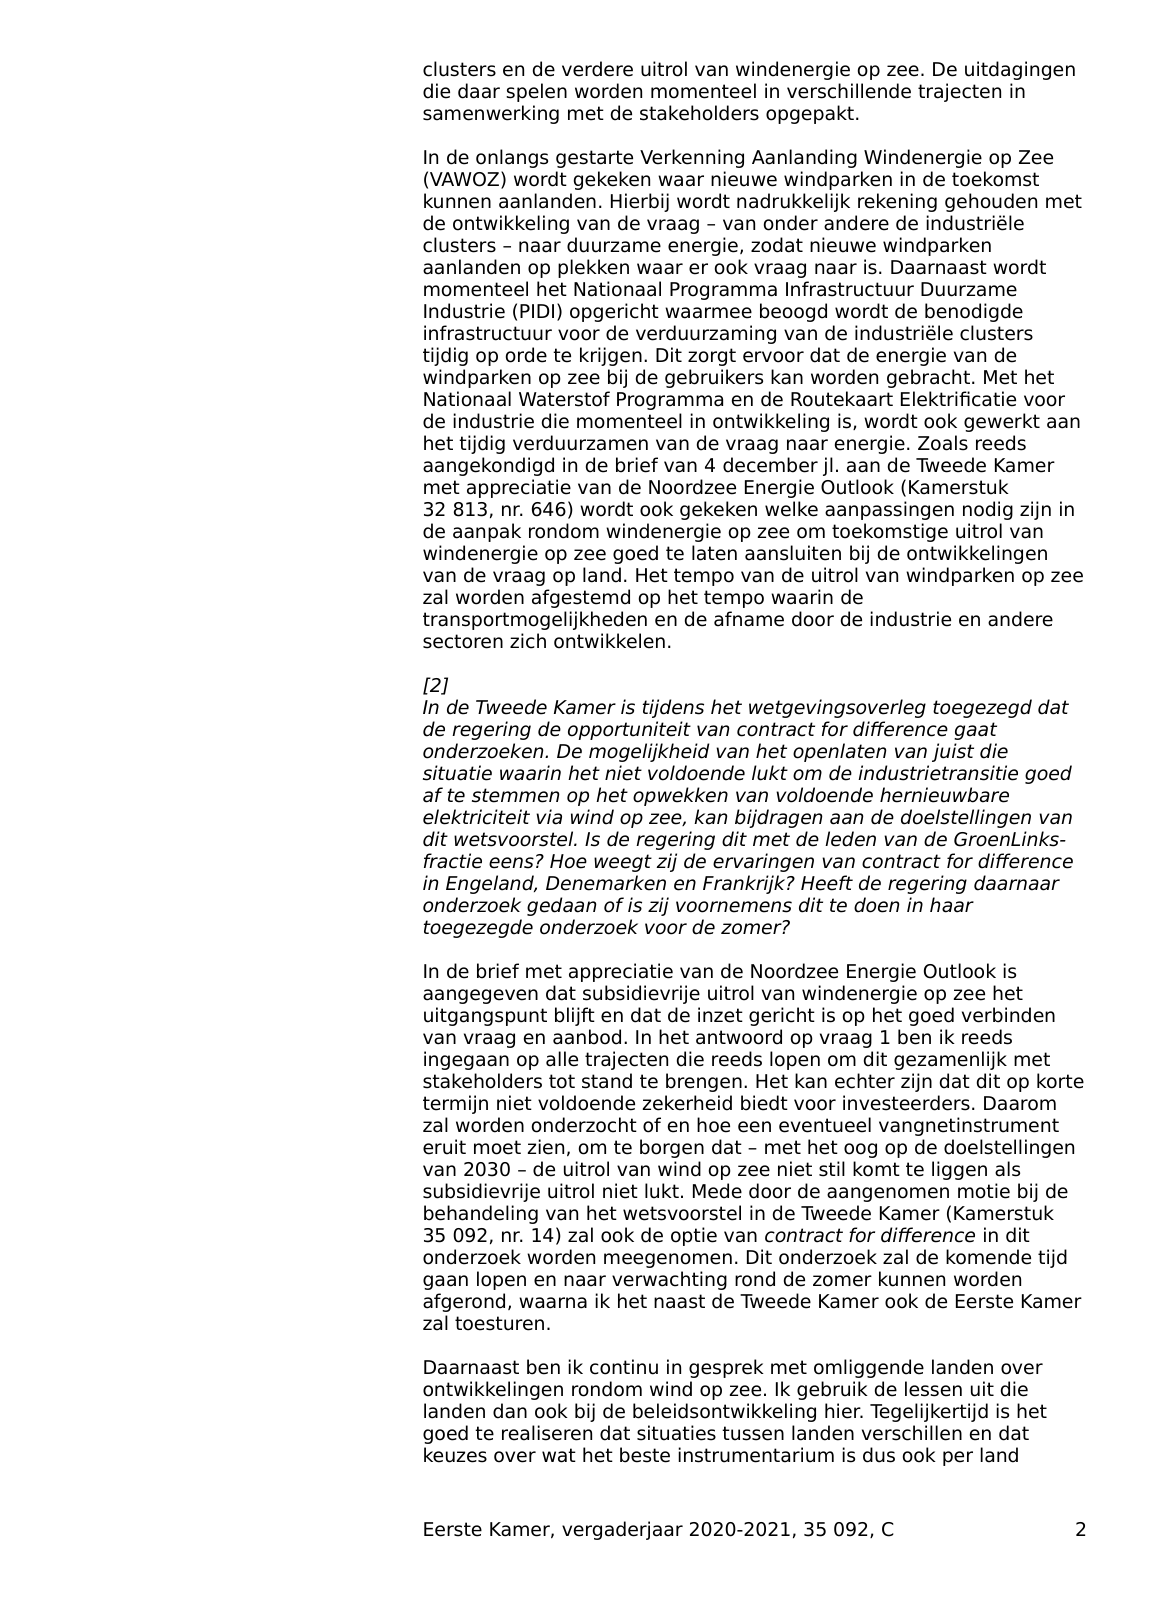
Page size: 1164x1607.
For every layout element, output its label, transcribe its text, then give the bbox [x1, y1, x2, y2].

text [2] [422, 675, 1087, 697]
text clusters en de verdere uitrol van windenergie op zee. De uitdagingen die daar spelen worden momenteel in verschillende trajecten in samenwerking met de stakeholders opgepakt. [422, 59, 1087, 125]
text Daarnaast ben ik continu in gesprek met omliggende landen over ontwikkelingen rondom wind op zee. Ik gebruik de lessen uit die landen dan ook bij de beleidsontwikkeling hier. Tegelijkertijd is het goed te realiseren dat situaties tussen landen verschillen en dat keuzes over wat het beste instrumentarium is dus ook per land [422, 1357, 1087, 1467]
text In de Tweede Kamer is tijdens het wetgevingsoverleg toegezegd dat de regering de opportuniteit van contract for difference gaat onderzoeken. De mogelijkheid van het openlaten van juist die situatie waarin het niet voldoende lukt om de industrietransitie goed af te stemmen op het opwekken van voldoende hernieuwbare elektriciteit via wind op zee, kan bijdragen aan de doelstellingen van dit wetsvoorstel. Is de regering dit met de leden van de GroenLinks-fractie eens? Hoe weegt zij de ervaringen van contract for difference in Engeland, Denemarken en Frankrijk? Heeft de regering daarnaar onderzoek gedaan of is zij voornemens dit te doen in haar toegezegde onderzoek voor de zomer? [422, 697, 1087, 939]
text In de onlangs gestarte Verkenning Aanlanding Windenergie op Zee (VAWOZ) wordt gekeken waar nieuwe windparken in de toekomst kunnen aanlanden. Hierbij wordt nadrukkelijk rekening gehouden met de ontwikkeling van de vraag – van onder andere de industriële clusters – naar duurzame energie, zodat nieuwe windparken aanlanden op plekken waar er ook vraag naar is. Daarnaast wordt momenteel het Nationaal Programma Infrastructuur Duurzame Industrie (PIDI) opgericht waarmee beoogd wordt de benodigde infrastructuur voor de verduurzaming van de industriële clusters tijdig op orde te krijgen. Dit zorgt ervoor dat de energie van de windparken op zee bij de gebruikers kan worden gebracht. Met het Nationaal Waterstof Programma en de Routekaart Elektrificatie voor de industrie die momenteel in ontwikkeling is, wordt ook gewerkt aan het tijdig verduurzamen van de vraag naar energie. Zoals reeds aangekondigd in de brief van 4 december jl. aan de Tweede Kamer met appreciatie van de Noordzee Energie Outlook (Kamerstuk 32 813, nr. 646) wordt ook gekeken welke aanpassingen nodig zijn in de aanpak rondom windenergie op zee om toekomstige uitrol van windenergie op zee goed te laten aansluiten bij de ontwikkelingen van de vraag op land. Het tempo van de uitrol van windparken op zee zal worden afgestemd op het tempo waarin de transportmogelijkheden en de afname door de industrie en andere sectoren zich ontwikkelen. [422, 147, 1087, 653]
text In de brief met appreciatie van de Noordzee Energie Outlook is aangegeven dat subsidievrije uitrol van windenergie op zee het uitgangspunt blijft en dat de inzet gericht is op het goed verbinden van vraag en aanbod. In het antwoord op vraag 1 ben ik reeds ingegaan op alle trajecten die reeds lopen om dit gezamenlijk met stakeholders tot stand te brengen. Het kan echter zijn dat dit op korte termijn niet voldoende zekerheid biedt voor investeerders. Daarom zal worden onderzocht of en hoe een eventueel vangnetinstrument eruit moet zien, om te borgen dat – met het oog op de doelstellingen van 2030 – de uitrol van wind op zee niet stil komt te liggen als subsidievrije uitrol niet lukt. Mede door de aangenomen motie bij de behandeling van het wetsvoorstel in de Tweede Kamer (Kamerstuk 35 092, nr. 14) zal ook de optie van contract for difference in dit onderzoek worden meegenomen. Dit onderzoek zal de komende tijd gaan lopen en naar verwachting rond de zomer kunnen worden afgerond, waarna ik het naast de Tweede Kamer ook de Eerste Kamer zal toesturen. [422, 961, 1087, 1334]
